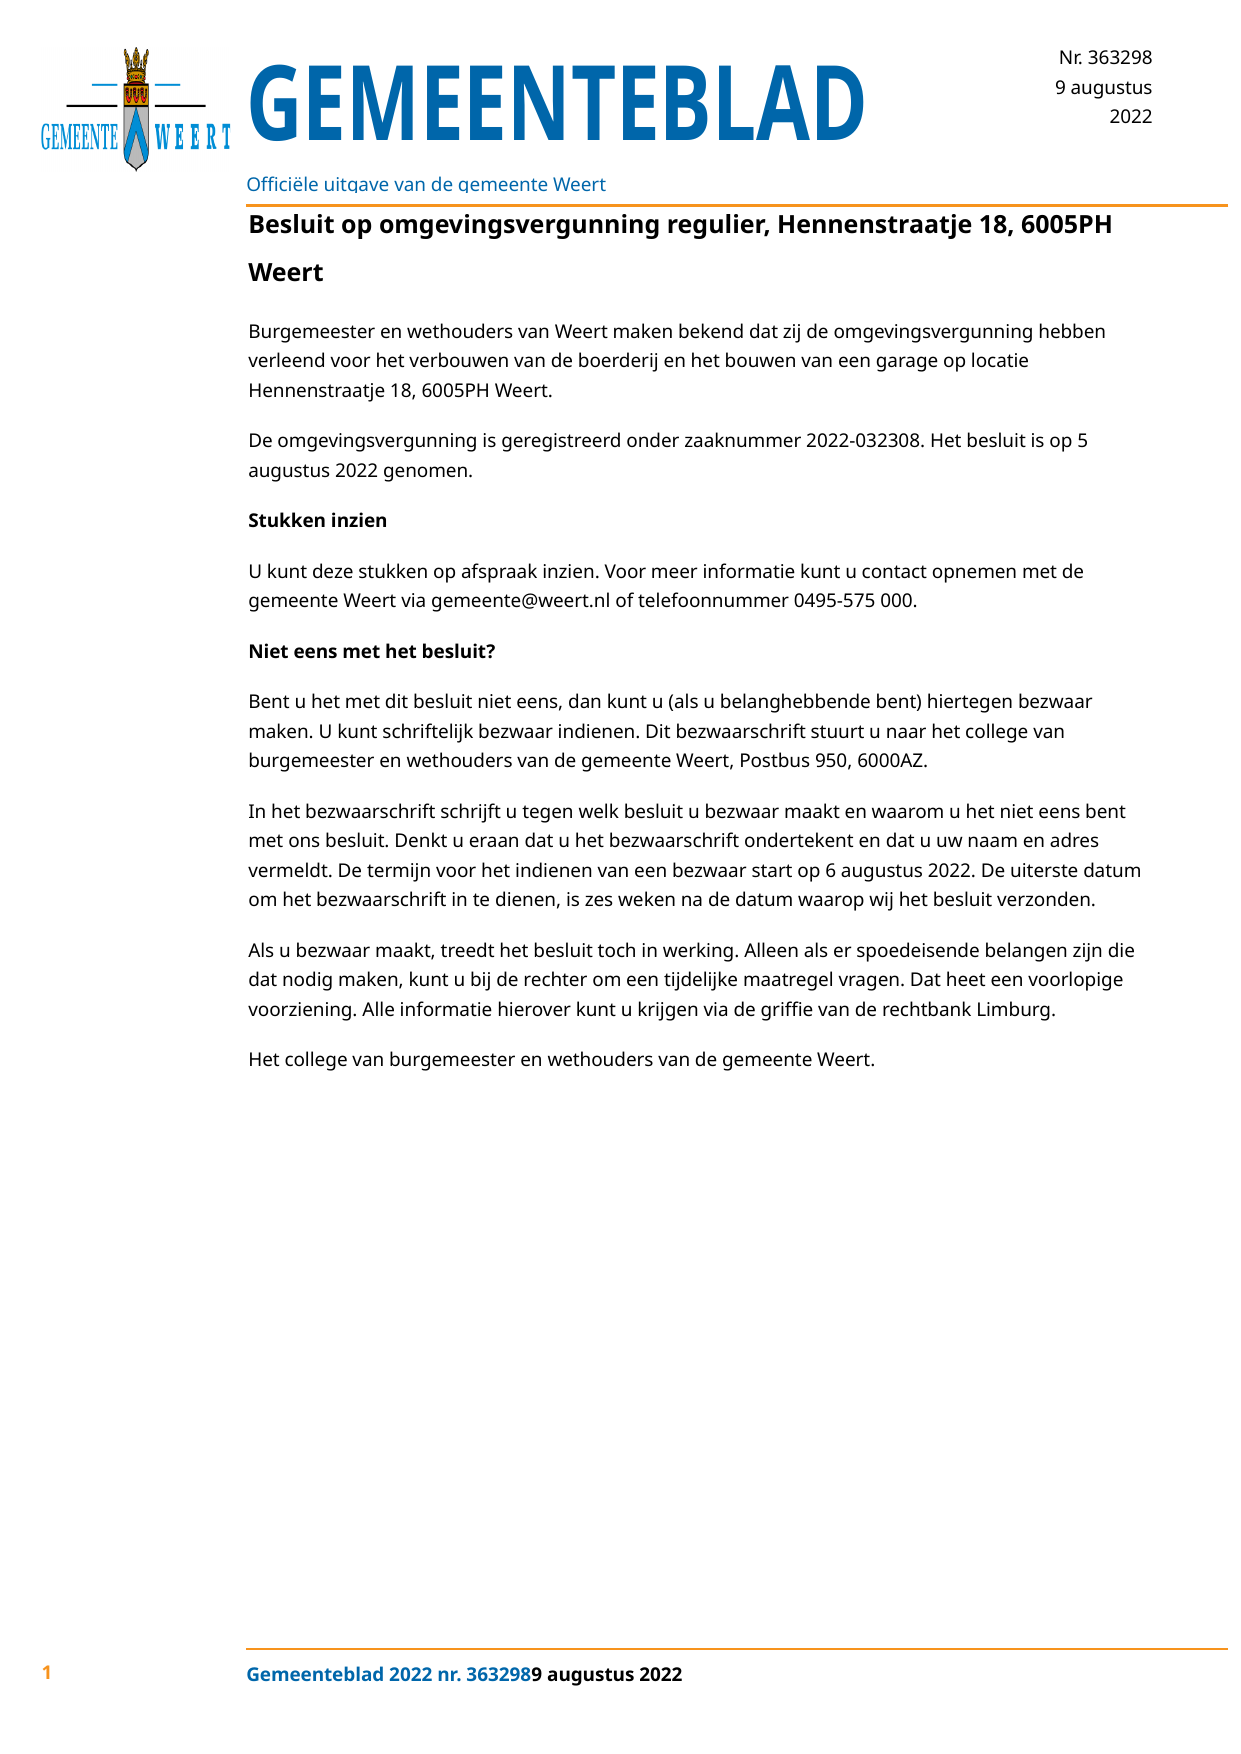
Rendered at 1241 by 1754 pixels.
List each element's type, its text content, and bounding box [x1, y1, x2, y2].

text De omgevingsvergunning is geregistreerd onder zaaknummer 2022-032308. Het besluit is op 5 augustus 2022 genomen. [248, 427, 1152, 483]
text Burgemeester en wethouders van Weert maken bekend dat zij de omgevingsvergunning hebben verleend voor het verbouwen van de boerderij en het bouwen van een garage op locatie Hennenstraatje 18, 6005PH Weert. [248, 318, 1152, 403]
text Stukken inzien [248, 507, 1152, 533]
text Niet eens met het besluit? [248, 638, 1152, 664]
text Het college van burgemeester en wethouders van de gemeente Weert. [248, 1047, 1152, 1072]
text Bent u het met dit besluit niet eens, dan kunt u (als u belanghebbende bent) hiertegen bezwaar maken. U kunt schriftelijk bezwaar indienen. Dit bezwaarschrift stuurt u naar het college van burgemeester en wethouders van de gemeente Weert, Postbus 950, 6000AZ. [248, 688, 1152, 773]
text In het bezwaarschrift schrijft u tegen welk besluit u bezwaar maakt en waarom u het niet eens bent met ons besluit. Denkt u eraan dat u het bezwaarschrift ondertekent en dat u uw naam en adres vermeldt. De termijn voor het indienen van een bezwaar start op 6 augustus 2022. De uiterste datum om het bezwaarschrift in te dienen, is zes weken na de datum waarop wij het besluit verzonden. [248, 798, 1152, 912]
text Als u bezwaar maakt, treedt het besluit toch in werking. Alleen als er spoedeisende belangen zijn die dat nodig maken, kunt u bij de rechter om een tijdelijke maatregel vragen. Dat heet een voorlopige voorziening. Alle informatie hierover kunt u krijgen via de griffie van de rechtbank Limburg. [248, 937, 1152, 1022]
text U kunt deze stukken op afspraak inzien. Voor meer informatie kunt u contact opnemen met de gemeente Weert via gemeente@weert.nl of telefoonnummer 0495-575 000. [248, 558, 1152, 613]
picture [41, 47, 231, 172]
text Besluit op omgevingsvergunning regulier, Hennenstraatje 18, 6005PH Weert [248, 207, 1152, 288]
